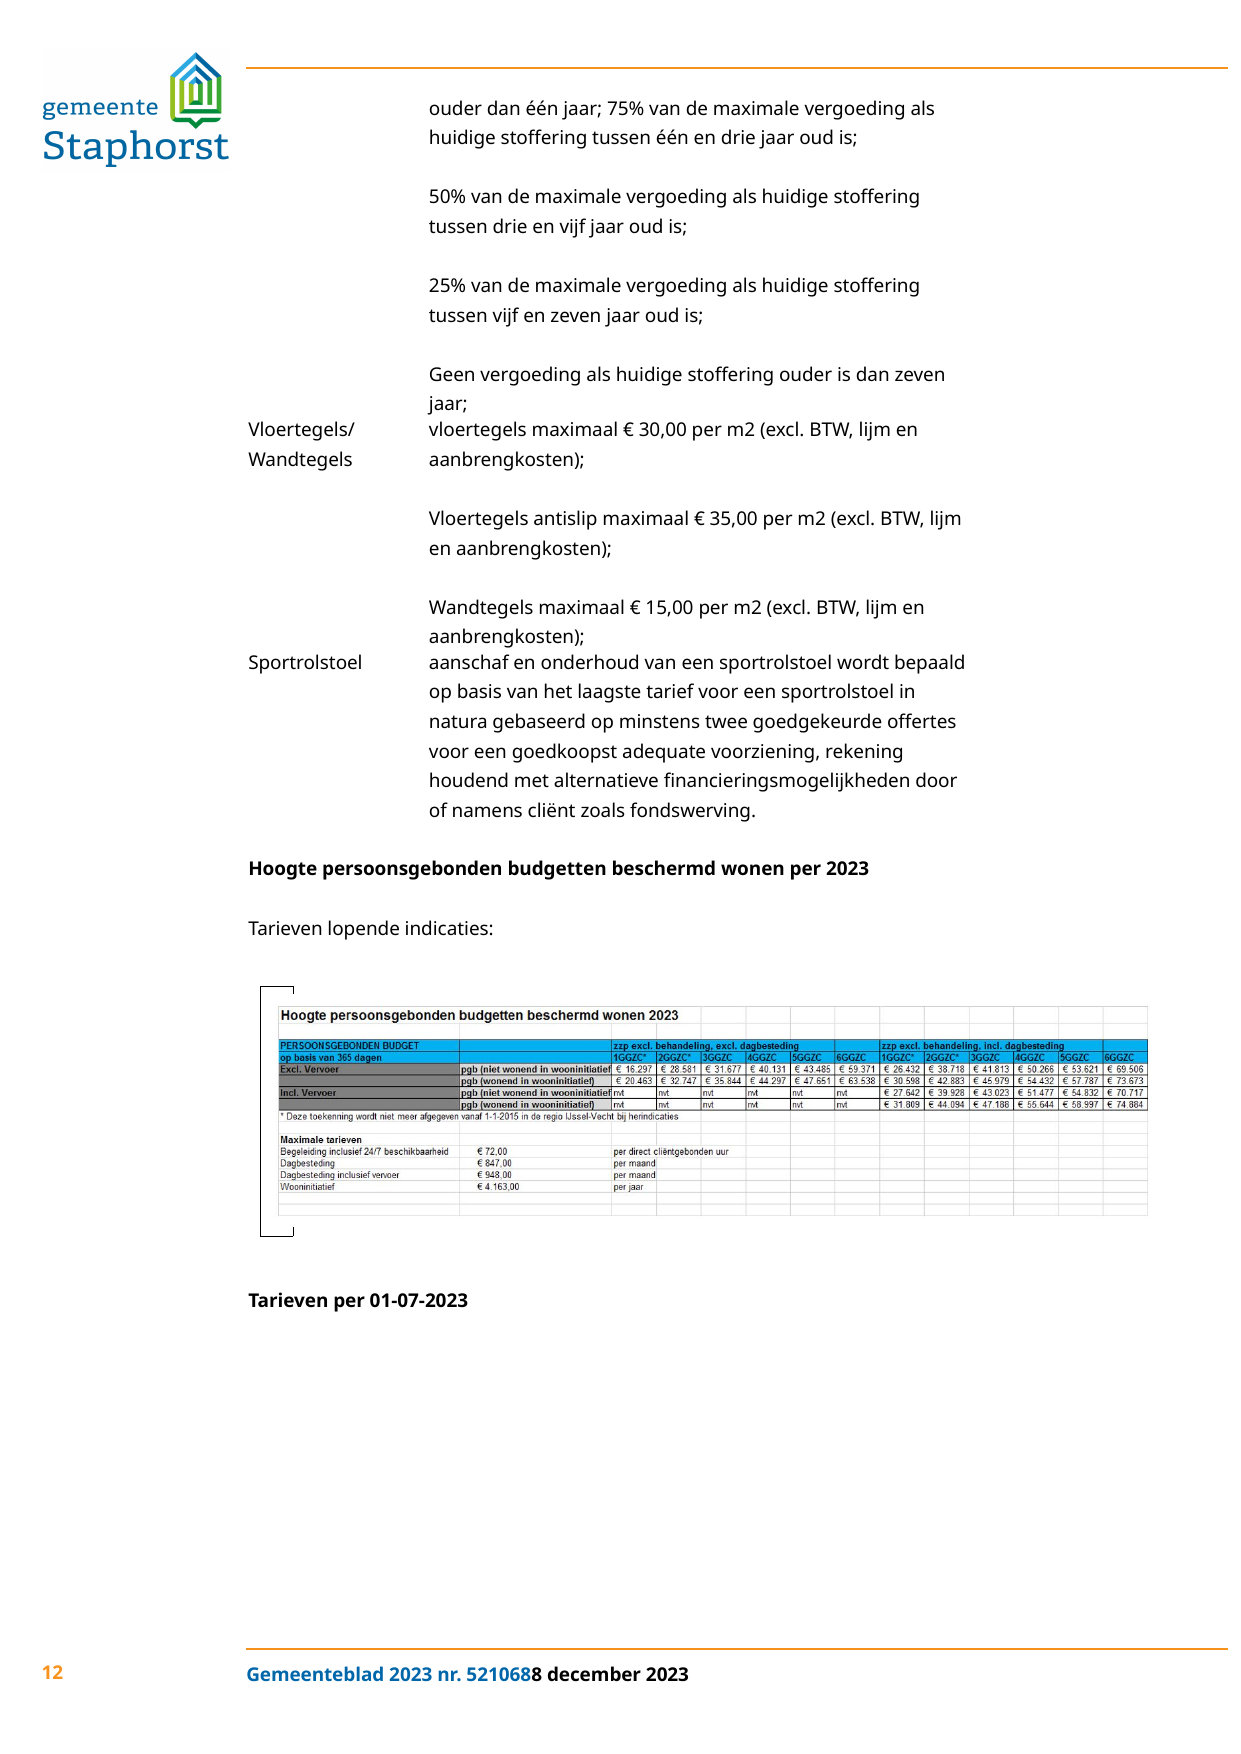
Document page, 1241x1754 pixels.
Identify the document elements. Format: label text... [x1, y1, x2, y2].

picture [268, 994, 1155, 1227]
table_cell [971, 95, 1152, 416]
table_cell Vloertegels/Wandtegels [248, 416, 429, 649]
text Tarieven lopende indicaties: [248, 915, 1152, 941]
text Tarieven per 01-07-2023 [248, 1287, 1152, 1312]
picture [41, 47, 231, 172]
table_cell ouder dan één jaar; 75% van de maximale vergoeding als huidige stoffering tussen één en drie jaar oud is; 50% van de maximale vergoeding als huidige stoffering tussen drie en vijf jaar oud is; 25% van de maximale vergoeding als huidige stoffering tussen vijf en zeven jaar oud is; Geen vergoeding als huidige stoffering ouder is dan zeven jaar; [429, 95, 971, 416]
table_cell aanschaf en onderhoud van een sportrolstoel wordt bepaald op basis van het laagste tarief voor een sportrolstoel in natura gebaseerd op minstens twee goedgekeurde offertes voor een goedkoopst adequate voorziening, rekening houdend met alternatieve financieringsmogelijkheden door of namens cliënt zoals fondswerving. [429, 649, 971, 823]
text Hoogte persoonsgebonden budgetten beschermd wonen per 2023 [248, 856, 1152, 881]
table_cell [971, 649, 1152, 823]
table_cell vloertegels maximaal € 30,00 per m2 (excl. BTW, lijm en aanbrengkosten); Vloertegels antislip maximaal € 35,00 per m2 (excl. BTW, lijm en aanbrengkosten); Wandtegels maximaal € 15,00 per m2 (excl. BTW, lijm en aanbrengkosten); [429, 416, 971, 649]
table_cell [971, 416, 1152, 649]
table_cell [248, 95, 429, 416]
table_cell Sportrolstoel [248, 649, 429, 823]
